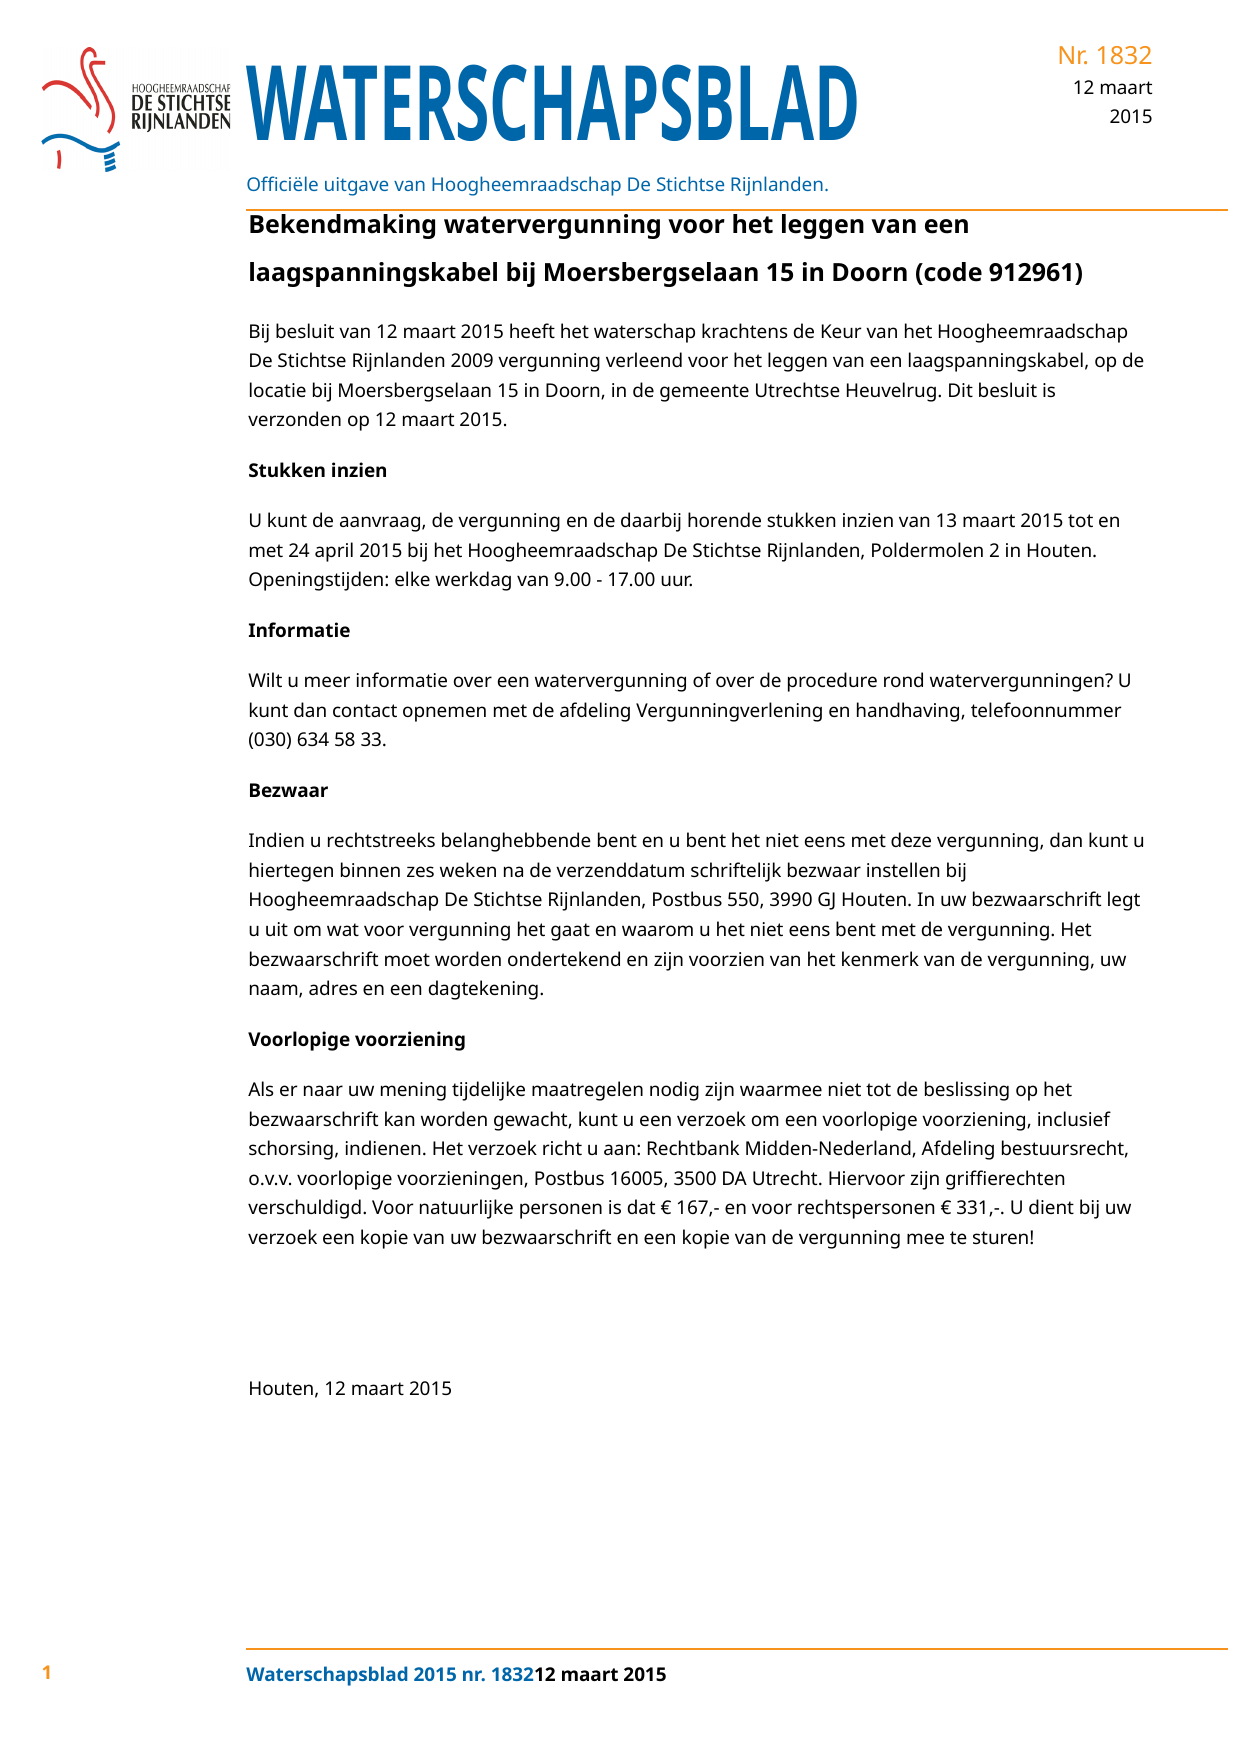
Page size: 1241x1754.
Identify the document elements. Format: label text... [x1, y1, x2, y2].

text Informatie [248, 617, 1152, 643]
text Wilt u meer informatie over een watervergunning of over de procedure rond watervergunningen? U kunt dan contact opnemen met de afdeling Vergunningverlening en handhaving, telefoonnummer (030) 634 58 33. [248, 667, 1152, 752]
text Houten, 12 maart 2015 [248, 1375, 1152, 1401]
text Stukken inzien [248, 457, 1152, 483]
text Bezwaar [248, 777, 1152, 803]
text Voorlopige voorziening [248, 1026, 1152, 1052]
text U kunt de aanvraag, de vergunning en de daarbij horende stukken inzien van 13 maart 2015 tot en met 24 april 2015 bij het Hoogheemraadschap De Stichtse Rijnlanden, Poldermolen 2 in Houten. Openingstijden: elke werkdag van 9.00 - 17.00 uur. [248, 507, 1152, 592]
picture [41, 47, 231, 172]
text Indien u rechtstreeks belanghebbende bent en u bent het niet eens met deze vergunning, dan kunt u hiertegen binnen zes weken na de verzenddatum schriftelijk bezwaar instellen bij Hoogheemraadschap De Stichtse Rijnlanden, Postbus 550, 3990 GJ Houten. In uw bezwaarschrift legt u uit om wat voor vergunning het gaat en waarom u het niet eens bent met de vergunning. Het bezwaarschrift moet worden ondertekend en zijn voorzien van het kenmerk van de vergunning, uw naam, adres en een dagtekening. [248, 827, 1152, 1001]
text Als er naar uw mening tijdelijke maatregelen nodig zijn waarmee niet tot de beslissing op het bezwaarschrift kan worden gewacht, kunt u een verzoek om een voorlopige voorziening, inclusief schorsing, indienen. Het verzoek richt u aan: Rechtbank Midden-Nederland, Afdeling bestuursrecht, o.v.v. voorlopige voorzieningen, Postbus 16005, 3500 DA Utrecht. Hiervoor zijn griffierechten verschuldigd. Voor natuurlijke personen is dat € 167,- en voor rechtspersonen € 331,-. U dient bij uw verzoek een kopie van uw bezwaarschrift en een kopie van de vergunning mee te sturen! [248, 1076, 1152, 1250]
text Bekendmaking watervergunning voor het leggen van een laagspanningskabel bij Moersbergselaan 15 in Doorn (code 912961) [248, 211, 1152, 288]
text Bij besluit van 12 maart 2015 heeft het waterschap krachtens de Keur van het Hoogheemraadschap De Stichtse Rijnlanden 2009 vergunning verleend voor het leggen van een laagspanningskabel, op de locatie bij Moersbergselaan 15 in Doorn, in de gemeente Utrechtse Heuvelrug. Dit besluit is verzonden op 12 maart 2015. [248, 318, 1152, 432]
